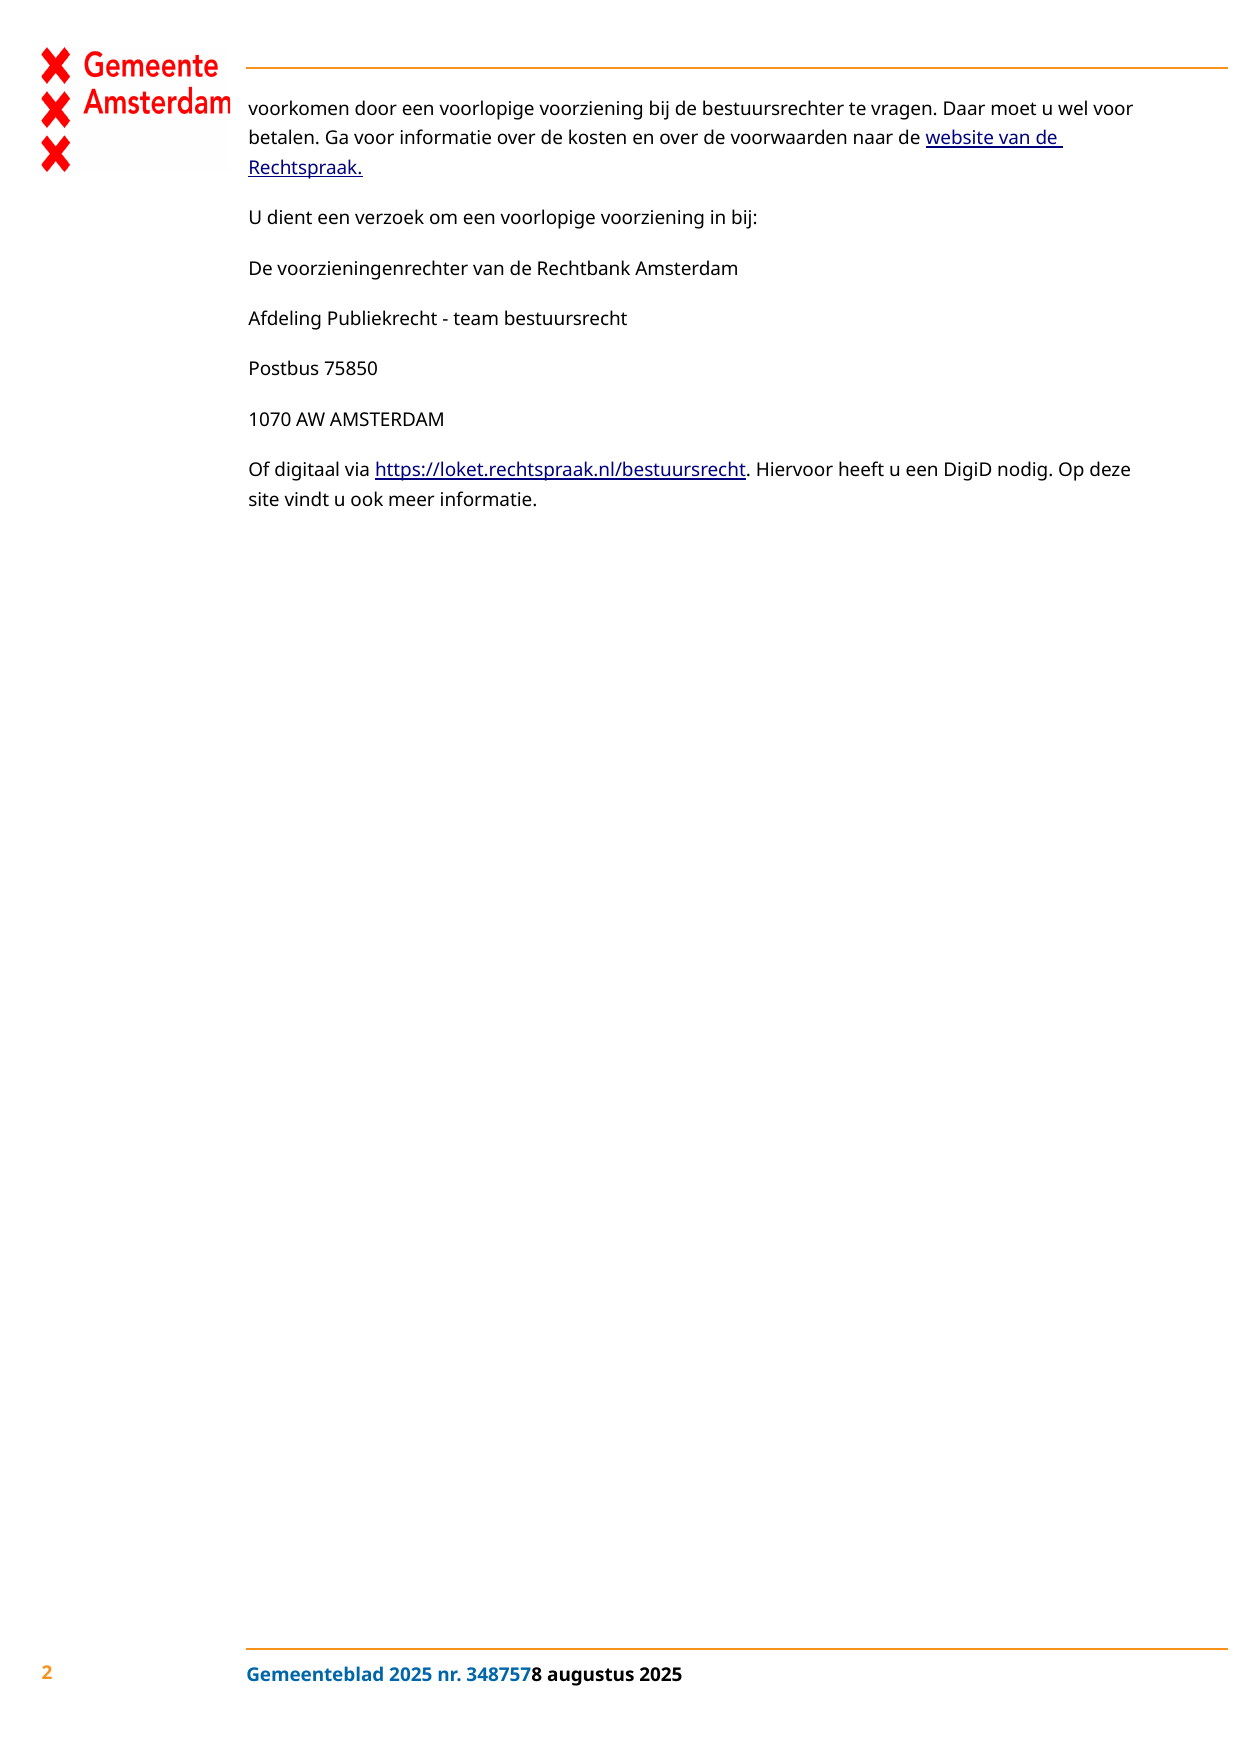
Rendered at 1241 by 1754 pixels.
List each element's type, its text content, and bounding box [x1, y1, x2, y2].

text U dient een verzoek om een voorlopige voorziening in bij: [248, 204, 1152, 230]
text Afdeling Publiekrecht - team bestuursrecht [248, 305, 1152, 331]
text Postbus 75850 [248, 356, 1152, 381]
text Of digitaal via https://loket.rechtspraak.nl/bestuursrecht. Hiervoor heeft u een DigiD nodig. Op deze site vindt u ook meer informatie. [248, 456, 1152, 512]
text voorkomen door een voorlopige voorziening bij de bestuursrechter te vragen. Daar moet u wel voor betalen. Ga voor informatie over de kosten en over de voorwaarden naar de website van de Rechtspraak. [248, 95, 1152, 180]
text De voorzieningenrechter van de Rechtbank Amsterdam [248, 255, 1152, 281]
text 1070 AW AMSTERDAM [248, 406, 1152, 432]
picture [41, 47, 231, 172]
